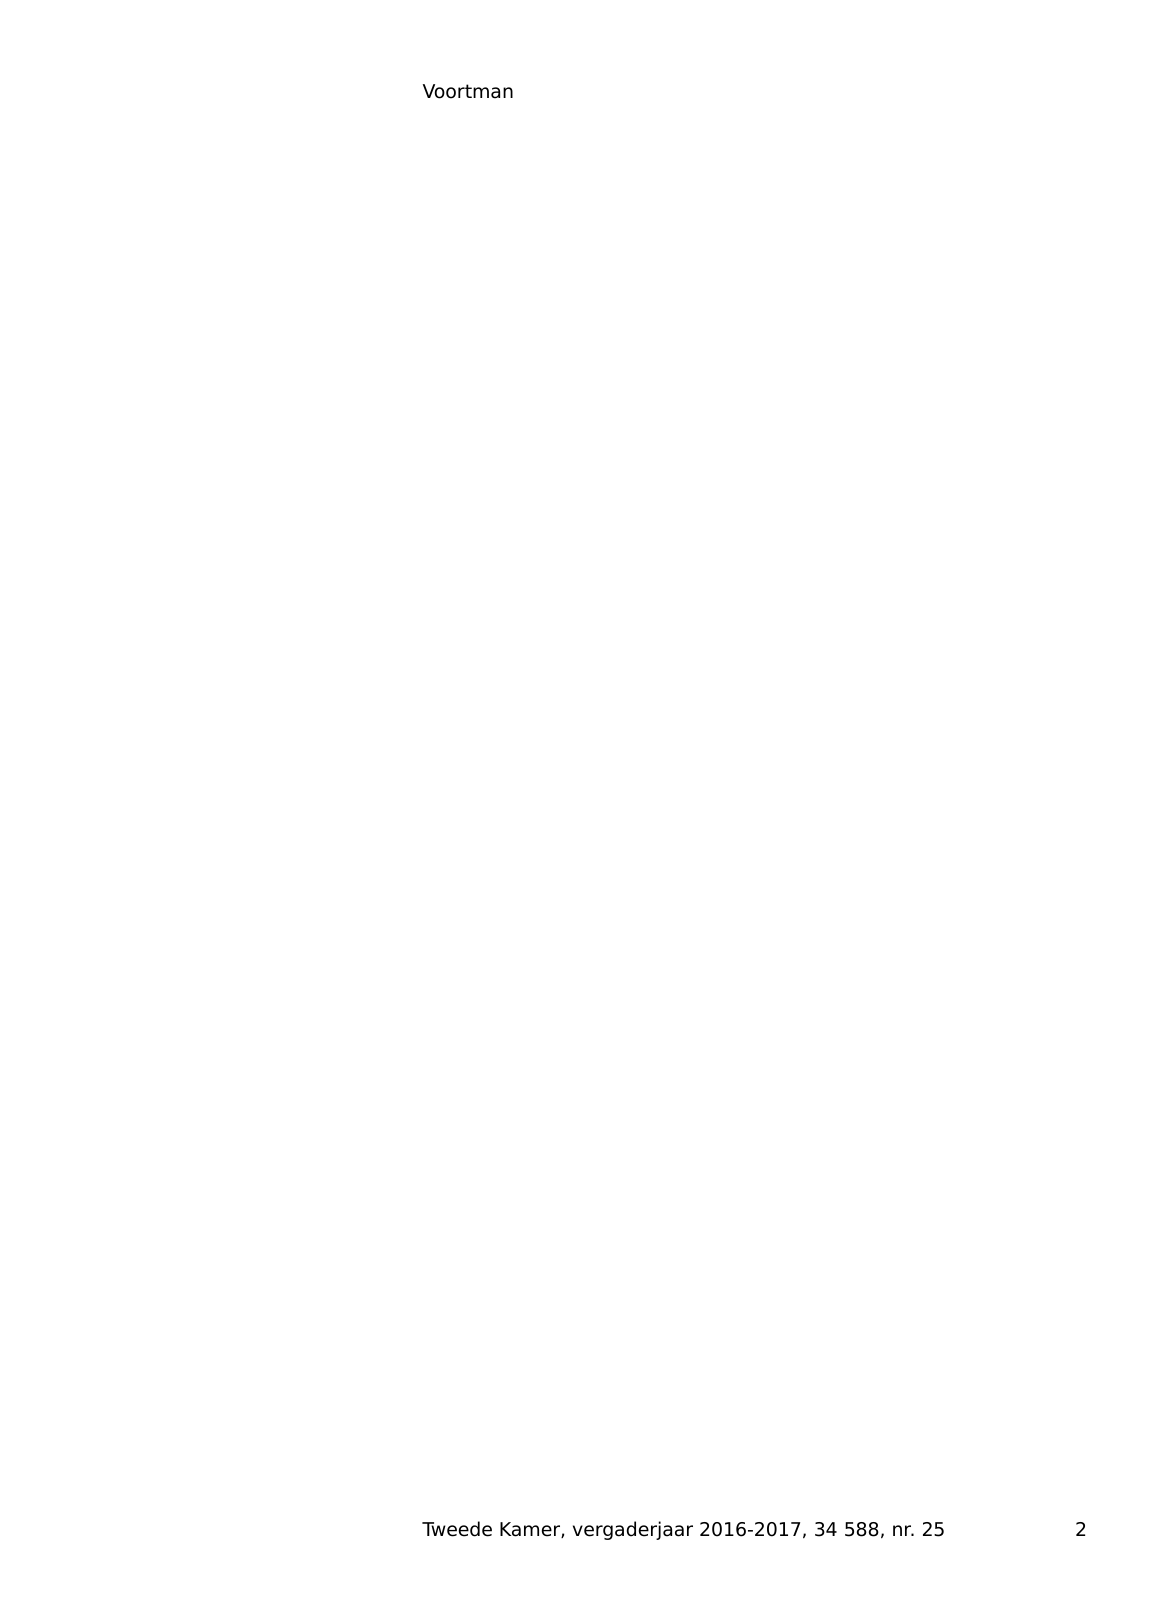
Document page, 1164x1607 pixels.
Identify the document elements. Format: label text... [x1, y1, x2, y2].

text Voortman [422, 59, 1087, 103]
